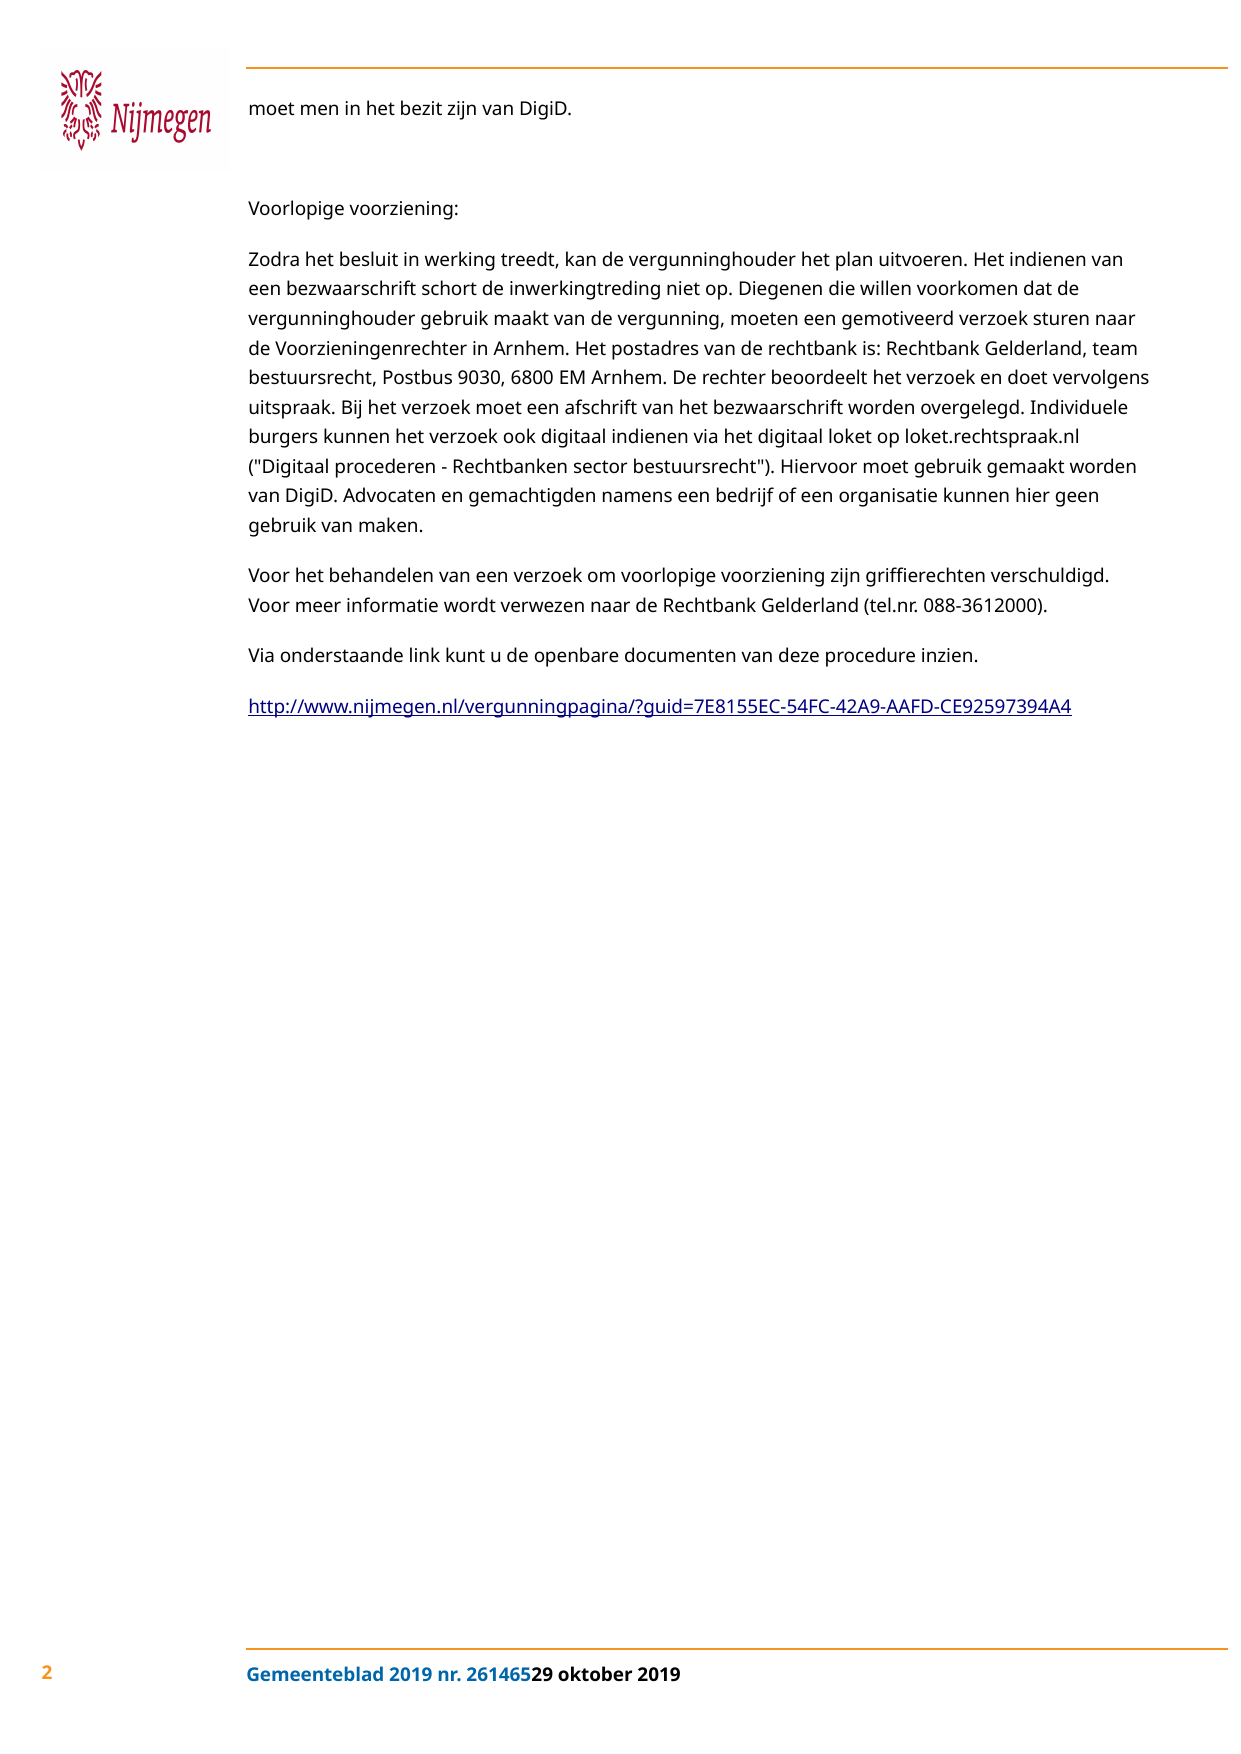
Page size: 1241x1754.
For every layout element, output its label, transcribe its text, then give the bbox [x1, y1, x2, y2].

text Voorlopige voorziening: [248, 196, 1152, 221]
text Voor het behandelen van een verzoek om voorlopige voorziening zijn griffierechten verschuldigd. Voor meer informatie wordt verwezen naar de Rechtbank Gelderland (tel.nr. 088-3612000). [248, 563, 1152, 618]
text Zodra het besluit in werking treedt, kan de vergunninghouder het plan uitvoeren. Het indienen van een bezwaarschrift schort de inwerkingtreding niet op. Diegenen die willen voorkomen dat de vergunninghouder gebruik maakt van de vergunning, moeten een gemotiveerd verzoek sturen naar de Voorzieningenrechter in Arnhem. Het postadres van de rechtbank is: Rechtbank Gelderland, team bestuursrecht, Postbus 9030, 6800 EM Arnhem. De rechter beoordeelt het verzoek en doet vervolgens uitspraak. Bij het verzoek moet een afschrift van het bezwaarschrift worden overgelegd. Individuele burgers kunnen het verzoek ook digitaal indienen via het digitaal loket op loket.rechtspraak.nl ("Digitaal procederen - Rechtbanken sector bestuursrecht"). Hiervoor moet gebruik gemaakt worden van DigiD. Advocaten en gemachtigden namens een bedrijf of een organisatie kunnen hier geen gebruik van maken. [248, 246, 1152, 538]
text moet men in het bezit zijn van DigiD. [248, 95, 1152, 121]
text Via onderstaande link kunt u de openbare documenten van deze procedure inzien. [248, 643, 1152, 668]
picture [41, 47, 231, 172]
text http://www.nijmegen.nl/vergunningpagina/?guid=7E8155EC-54FC-42A9-AAFD-CE92597394A4 [248, 693, 1152, 719]
